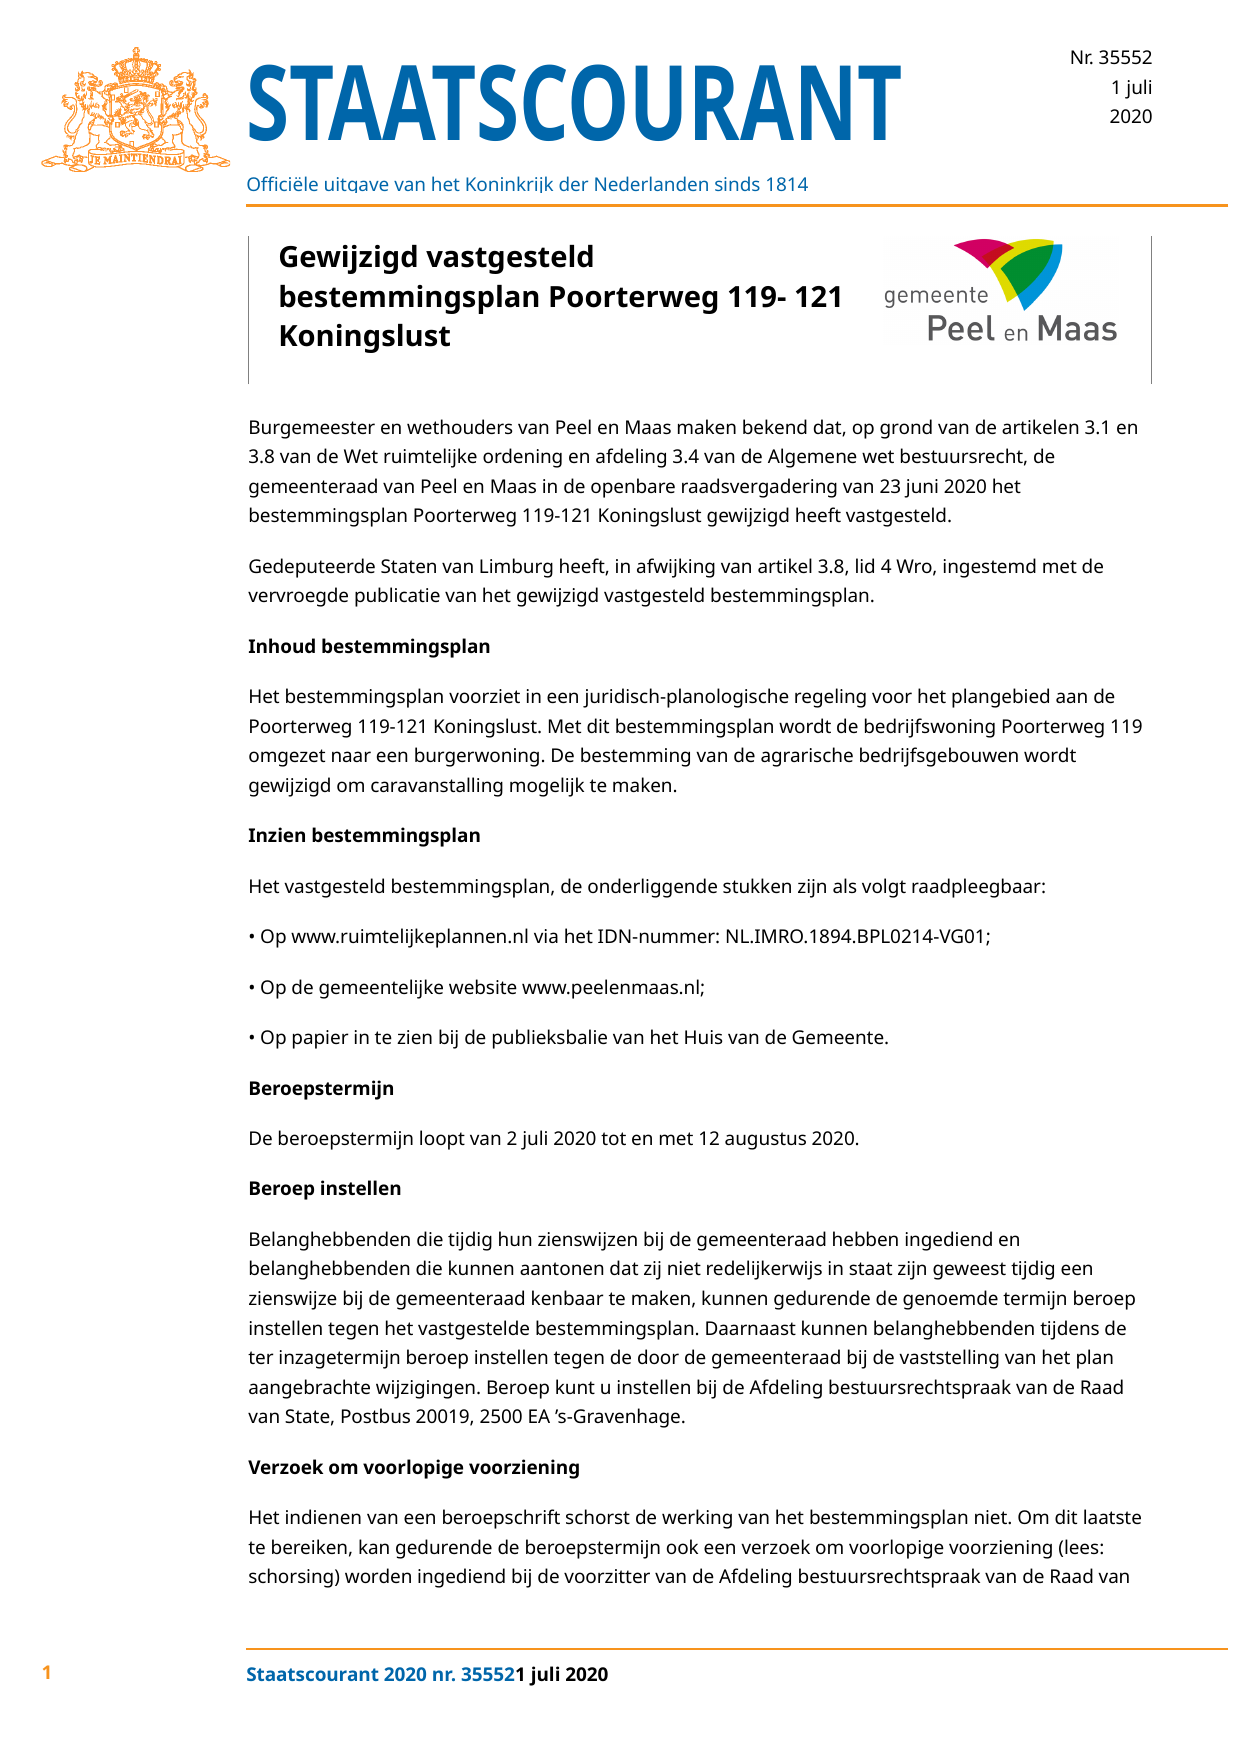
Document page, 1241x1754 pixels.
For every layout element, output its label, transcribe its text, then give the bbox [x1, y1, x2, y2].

text • Op www.ruimtelijkeplannen.nl via het IDN-nummer: NL.IMRO.1894.BPL0214-VG01; [248, 923, 1152, 949]
text • Op papier in te zien bij de publieksbalie van het Huis van de Gemeente. [248, 1024, 1152, 1050]
picture [41, 47, 231, 172]
text Verzoek om voorlopige voorziening [248, 1454, 1152, 1480]
text De beroepstermijn loopt van 2 juli 2020 tot en met 12 augustus 2020. [248, 1125, 1152, 1151]
text Het indienen van een beroepschrift schorst de werking van het bestemmingsplan niet. Om dit laatste te bereiken, kan gedurende de beroepstermijn ook een verzoek om voorlopige voorziening (lees: schorsing) worden ingediend bij de voorzitter van de Afdeling bestuursrechtspraak van de Raad van [248, 1504, 1152, 1589]
text • Op de gemeentelijke website www.peelenmaas.nl; [248, 974, 1152, 1000]
text Het bestemmingsplan voorziet in een juridisch-planologische regeling voor het plangebied aan de Poorterweg 119-121 Koningslust. Met dit bestemmingsplan wordt de bedrijfswoning Poorterweg 119 omgezet naar een burgerwoning. De bestemming van de agrarische bedrijfsgebouwen wordt gewijzigd om caravanstalling mogelijk te maken. [248, 683, 1152, 798]
table_header Gewijzigd vastgesteld bestemmingsplan Poorterweg 119- 121 Koningslust [249, 236, 850, 384]
text Burgemeester en wethouders van Peel en Maas maken bekend dat, op grond van de artikelen 3.1 en 3.8 van de Wet ruimtelijke ordening en afdeling 3.4 van de Algemene wet bestuursrecht, de gemeenteraad van Peel en Maas in de openbare raadsvergadering van 23 juni 2020 het bestemmingsplan Poorterweg 119-121 Koningslust gewijzigd heeft vastgesteld. [248, 414, 1152, 528]
text Beroep instellen [248, 1176, 1152, 1201]
text Gedeputeerde Staten van Limburg heeft, in afwijking van artikel 3.8, lid 4 Wro, ingestemd met de vervroegde publicatie van het gewijzigd vastgesteld bestemmingsplan. [248, 553, 1152, 608]
text Het vastgesteld bestemmingsplan, de onderliggende stukken zijn als volgt raadpleegbaar: [248, 873, 1152, 899]
text Inzien bestemmingsplan [248, 823, 1152, 848]
picture [882, 236, 1119, 345]
table_header [850, 236, 1151, 384]
text Inhoud bestemmingsplan [248, 633, 1152, 659]
text Belanghebbenden die tijdig hun zienswijzen bij de gemeenteraad hebben ingediend en belanghebbenden die kunnen aantonen dat zij niet redelijkerwijs in staat zijn geweest tijdig een zienswijze bij de gemeenteraad kenbaar te maken, kunnen gedurende de genoemde termijn beroep instellen tegen het vastgestelde bestemmingsplan. Daarnaast kunnen belanghebbenden tijdens de ter inzagetermijn beroep instellen tegen de door de gemeenteraad bij de vaststelling van het plan aangebrachte wijzigingen. Beroep kunt u instellen bij de Afdeling bestuursrechtspraak van de Raad van State, Postbus 20019, 2500 EA ’s-Gravenhage. [248, 1226, 1152, 1429]
text Beroepstermijn [248, 1075, 1152, 1101]
